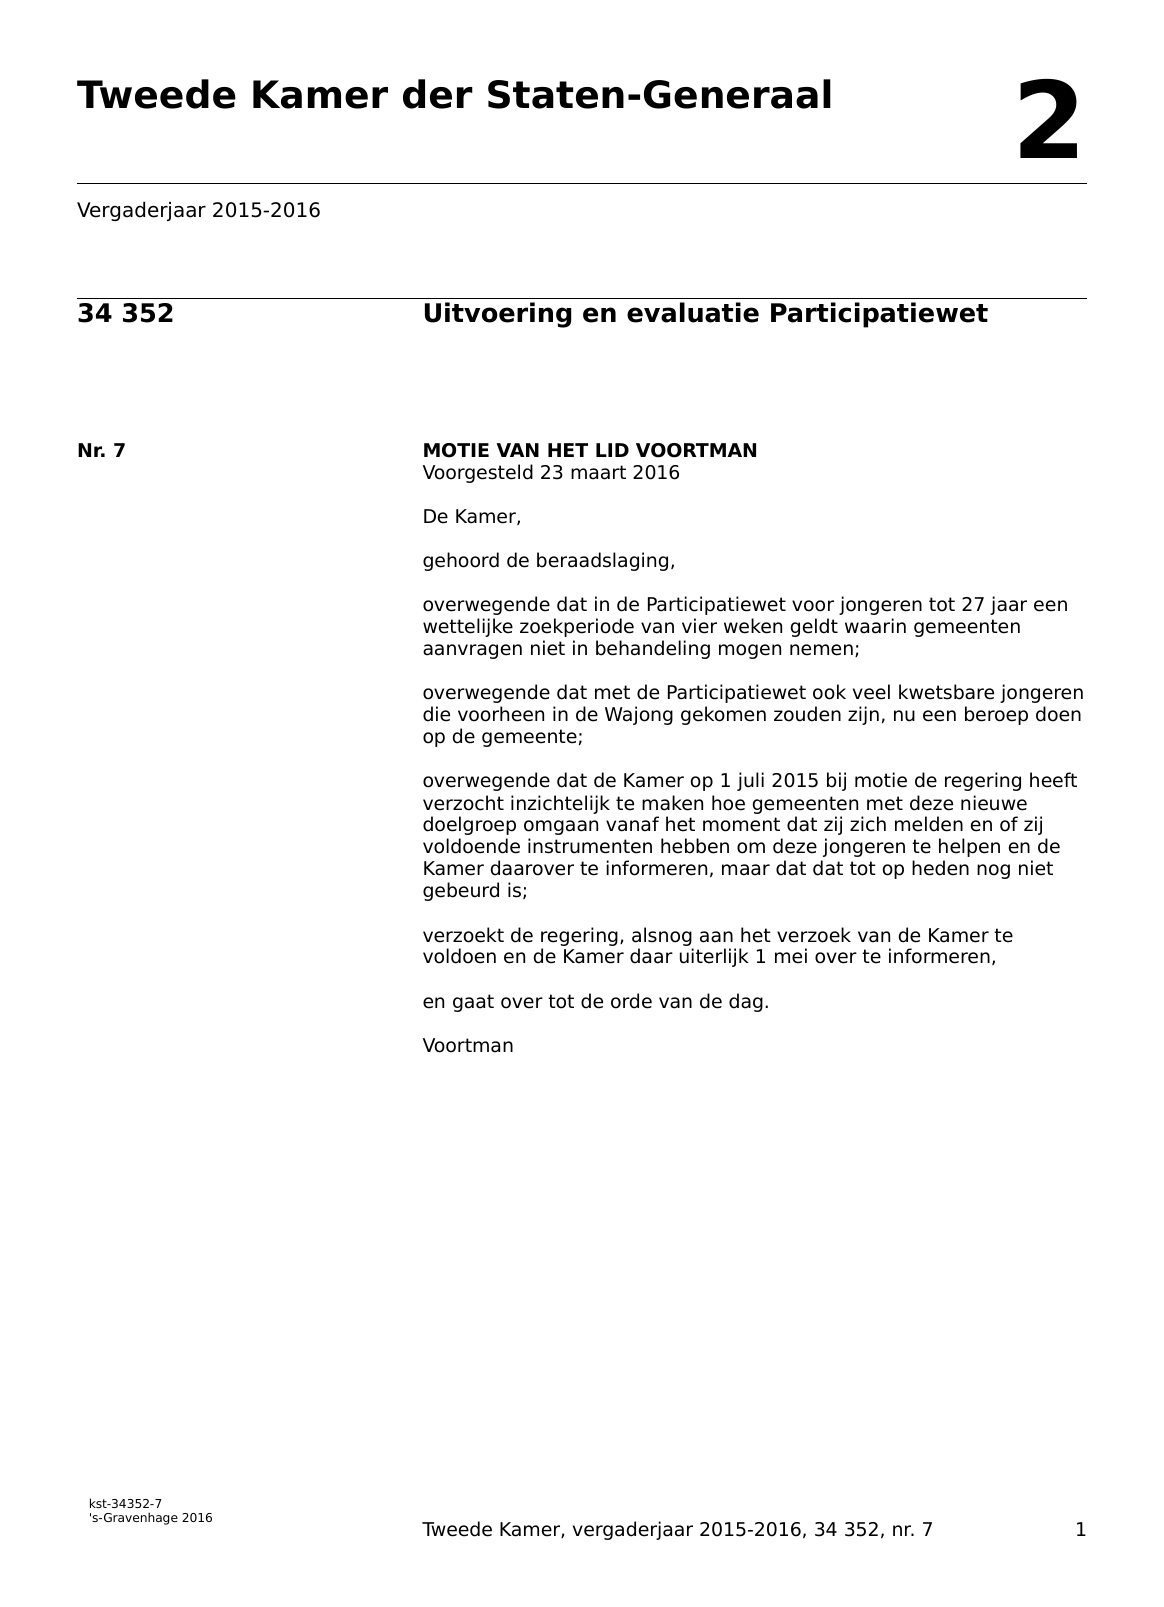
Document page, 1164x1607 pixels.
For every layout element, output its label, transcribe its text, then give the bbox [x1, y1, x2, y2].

text Voorgesteld 23 maart 2016 [422, 462, 1087, 484]
text overwegende dat met de Participatiewet ook veel kwetsbare jongeren die voorheen in de Wajong gekomen zouden zijn, nu een beroep doen op de gemeente; [422, 682, 1087, 748]
text 's-Gravenhage 2016 [88, 1511, 323, 1525]
table_cell Vergaderjaar 2015-2016 [77, 184, 1087, 298]
text De Kamer, [422, 506, 1087, 528]
subtitle Nr. 7 MOTIE VAN HET LID VOORTMAN [77, 440, 1087, 462]
text verzoekt de regering, alsnog aan het verzoek van de Kamer te voldoen en de Kamer daar uiterlijk 1 mei over te informeren, [422, 924, 1087, 968]
text Voortman [422, 1035, 1087, 1057]
table_header Tweede Kamer der Staten-Generaal [77, 59, 886, 183]
table_header 2 [886, 59, 1087, 183]
text kst-34352-7 [88, 1497, 323, 1511]
subtitle 34 352 Uitvoering en evaluatie Participatiewet [77, 299, 1087, 329]
text overwegende dat de Kamer op 1 juli 2015 bij motie de regering heeft verzocht inzichtelijk te maken hoe gemeenten met deze nieuwe doelgroep omgaan vanaf het moment dat zij zich melden en of zij voldoende instrumenten hebben om deze jongeren te helpen en de Kamer daarover te informeren, maar dat dat tot op heden nog niet gebeurd is; [422, 770, 1087, 902]
text overwegende dat in de Participatiewet voor jongeren tot 27 jaar een wettelijke zoekperiode van vier weken geldt waarin gemeenten aanvragen niet in behandeling mogen nemen; [422, 594, 1087, 660]
text en gaat over tot de orde van de dag. [422, 991, 1087, 1013]
text gehoord de beraadslaging, [422, 550, 1087, 572]
